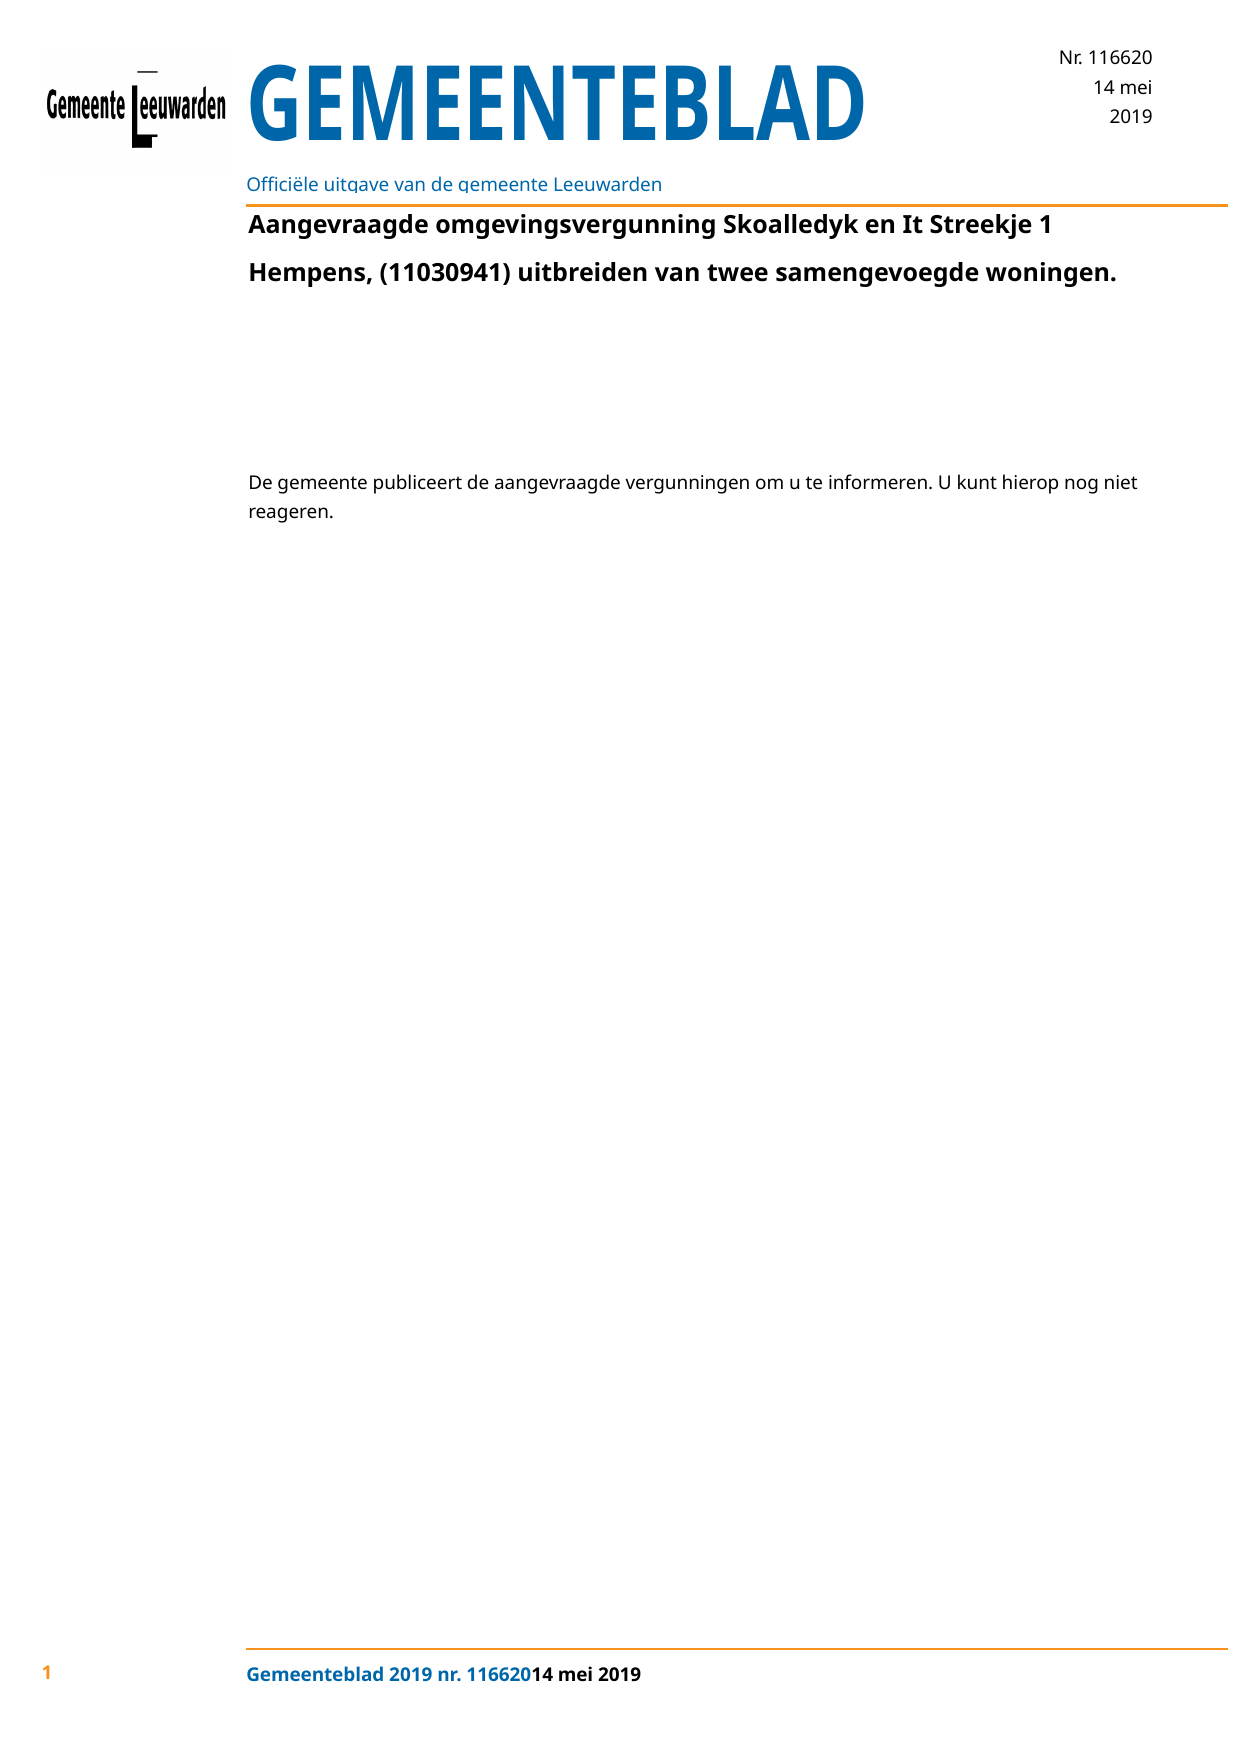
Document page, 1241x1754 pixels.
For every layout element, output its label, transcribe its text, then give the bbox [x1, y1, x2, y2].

text Aangevraagde omgevingsvergunning Skoalledyk en It Streekje 1 Hempens, (11030941) uitbreiden van twee samengevoegde woningen. [248, 207, 1152, 288]
picture [41, 47, 231, 172]
text De gemeente publiceert de aangevraagde vergunningen om u te informeren. U kunt hierop nog niet reageren. [248, 469, 1152, 524]
